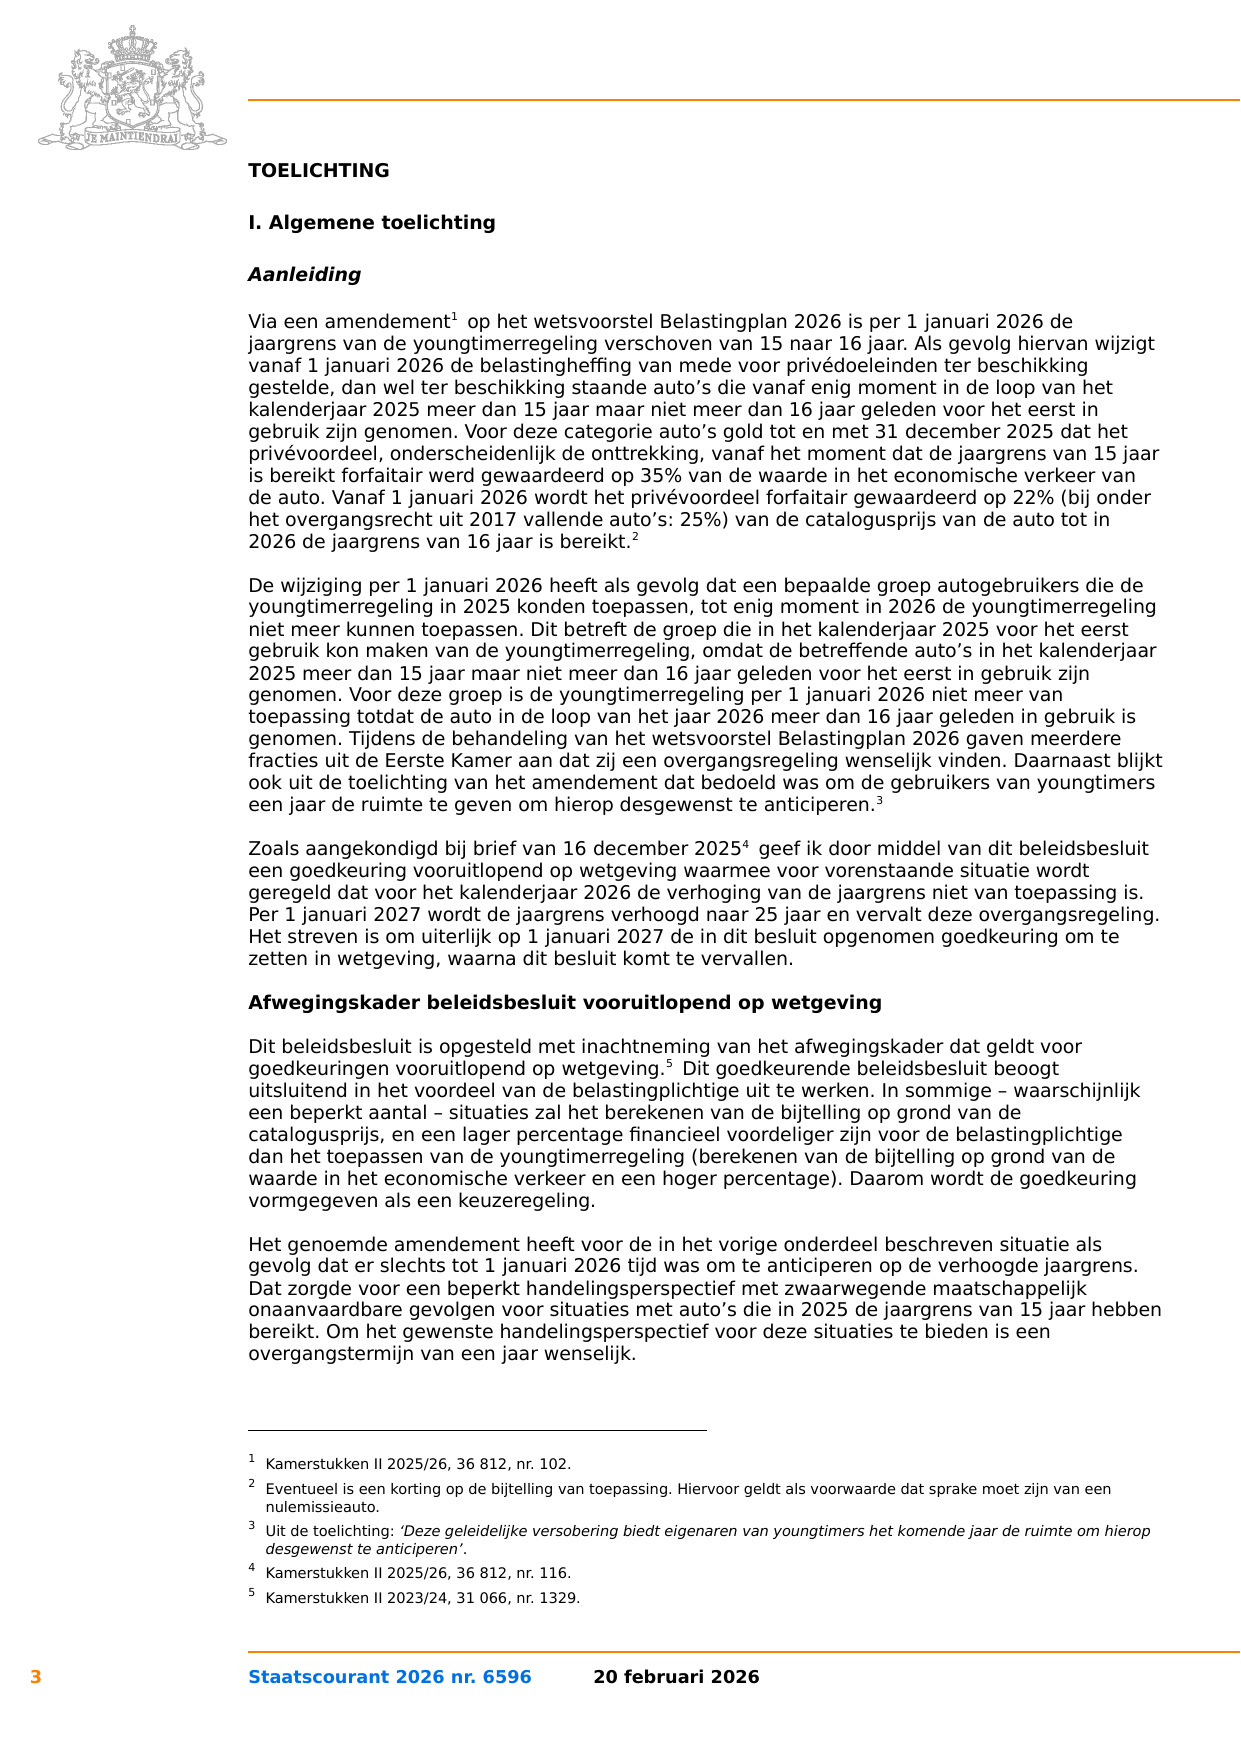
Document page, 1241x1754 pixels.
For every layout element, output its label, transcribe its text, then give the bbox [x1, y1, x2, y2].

picture [38, 25, 227, 150]
text Kamerstukken II 2025/26, 36 812, nr. 116. [248, 1561, 1163, 1583]
subtitle I. Algemene toelichting [248, 212, 1163, 234]
subtitle Aanleiding [248, 264, 1163, 286]
text De wijziging per 1 januari 2026 heeft als gevolg dat een bepaalde groep autogebruikers die de youngtimerregeling in 2025 konden toepassen, tot enig moment in 2026 de youngtimerregeling niet meer kunnen toepassen. Dit betreft de groep die in het kalenderjaar 2025 voor het eerst gebruik kon maken van de youngtimerregeling, omdat de betreffende auto’s in het kalenderjaar 2025 meer dan 15 jaar maar niet meer dan 16 jaar geleden voor het eerst in gebruik zijn genomen. Voor deze groep is de youngtimerregeling per 1 januari 2026 niet meer van toepassing totdat de auto in de loop van het jaar 2026 meer dan 16 jaar geleden in gebruik is genomen. Tijdens de behandeling van het wetsvoorstel Belastingplan 2026 gaven meerdere fracties uit de Eerste Kamer aan dat zij een overgangsregeling wenselijk vinden. Daarnaast blijkt ook uit de toelichting van het amendement dat bedoeld was om de gebruikers van youngtimers een jaar de ruimte te geven om hierop desgewenst te anticiperen. [248, 574, 1163, 816]
text Eventueel is een korting op de bijtelling van toepassing. Hiervoor geldt als voorwaarde dat sprake moet zijn van een nulemissieauto. [248, 1477, 1163, 1516]
subtitle Afwegingskader beleidsbesluit vooruitlopend op wetgeving [248, 992, 1163, 1014]
text Uit de toelichting: ‘Deze geleidelijke versobering biedt eigenaren van youngtimers het komende jaar de ruimte om hierop desgewenst te anticiperen’. [248, 1519, 1163, 1558]
text Kamerstukken II 2025/26, 36 812, nr. 102. [248, 1452, 1163, 1474]
text Zoals aangekondigd bij brief van 16 december 2025 geef ik door middel van dit beleidsbesluit een goedkeuring vooruitlopend op wetgeving waarmee voor vorenstaande situatie wordt geregeld dat voor het kalenderjaar 2026 de verhoging van de jaargrens niet van toepassing is. Per 1 januari 2027 wordt de jaargrens verhoogd naar 25 jaar en vervalt deze overgangsregeling. Het streven is om uiterlijk op 1 januari 2027 de in dit besluit opgenomen goedkeuring om te zetten in wetgeving, waarna dit besluit komt te vervallen. [248, 838, 1163, 970]
text Kamerstukken II 2023/24, 31 066, nr. 1329. [248, 1586, 1163, 1608]
text Dit beleidsbesluit is opgesteld met inachtneming van het afwegingskader dat geldt voor goedkeuringen vooruitlopend op wetgeving. Dit goedkeurende beleidsbesluit beoogt uitsluitend in het voordeel van de belastingplichtige uit te werken. In sommige – waarschijnlijk een beperkt aantal – situaties zal het berekenen van de bijtelling op grond van de catalogusprijs, en een lager percentage financieel voordeliger zijn voor de belastingplichtige dan het toepassen van de youngtimerregeling (berekenen van de bijtelling op grond van de waarde in het economische verkeer en een hoger percentage). Daarom wordt de goedkeuring vormgegeven als een keuzeregeling. [248, 1036, 1163, 1212]
subtitle TOELICHTING [248, 160, 1163, 182]
text Het genoemde amendement heeft voor de in het vorige onderdeel beschreven situatie als gevolg dat er slechts tot 1 januari 2026 tijd was om te anticiperen op de verhoogde jaargrens. Dat zorgde voor een beperkt handelingsperspectief met zwaarwegende maatschappelijk onaanvaardbare gevolgen voor situaties met auto’s die in 2025 de jaargrens van 15 jaar hebben bereikt. Om het gewenste handelingsperspectief voor deze situaties te bieden is een overgangstermijn van een jaar wenselijk. [248, 1233, 1163, 1365]
text Via een amendement op het wetsvoorstel Belastingplan 2026 is per 1 januari 2026 de jaargrens van de youngtimerregeling verschoven van 15 naar 16 jaar. Als gevolg hiervan wijzigt vanaf 1 januari 2026 de belastingheffing van mede voor privédoeleinden ter beschikking gestelde, dan wel ter beschikking staande auto’s die vanaf enig moment in de loop van het kalenderjaar 2025 meer dan 15 jaar maar niet meer dan 16 jaar geleden voor het eerst in gebruik zijn genomen. Voor deze categorie auto’s gold tot en met 31 december 2025 dat het privévoordeel, onderscheidenlijk de onttrekking, vanaf het moment dat de jaargrens van 15 jaar is bereikt forfaitair werd gewaardeerd op 35% van de waarde in het economische verkeer van de auto. Vanaf 1 januari 2026 wordt het privévoordeel forfaitair gewaardeerd op 22% (bij onder het overgangsrecht uit 2017 vallende auto’s: 25%) van de catalogusprijs van de auto tot in 2026 de jaargrens van 16 jaar is bereikt. [248, 311, 1163, 553]
